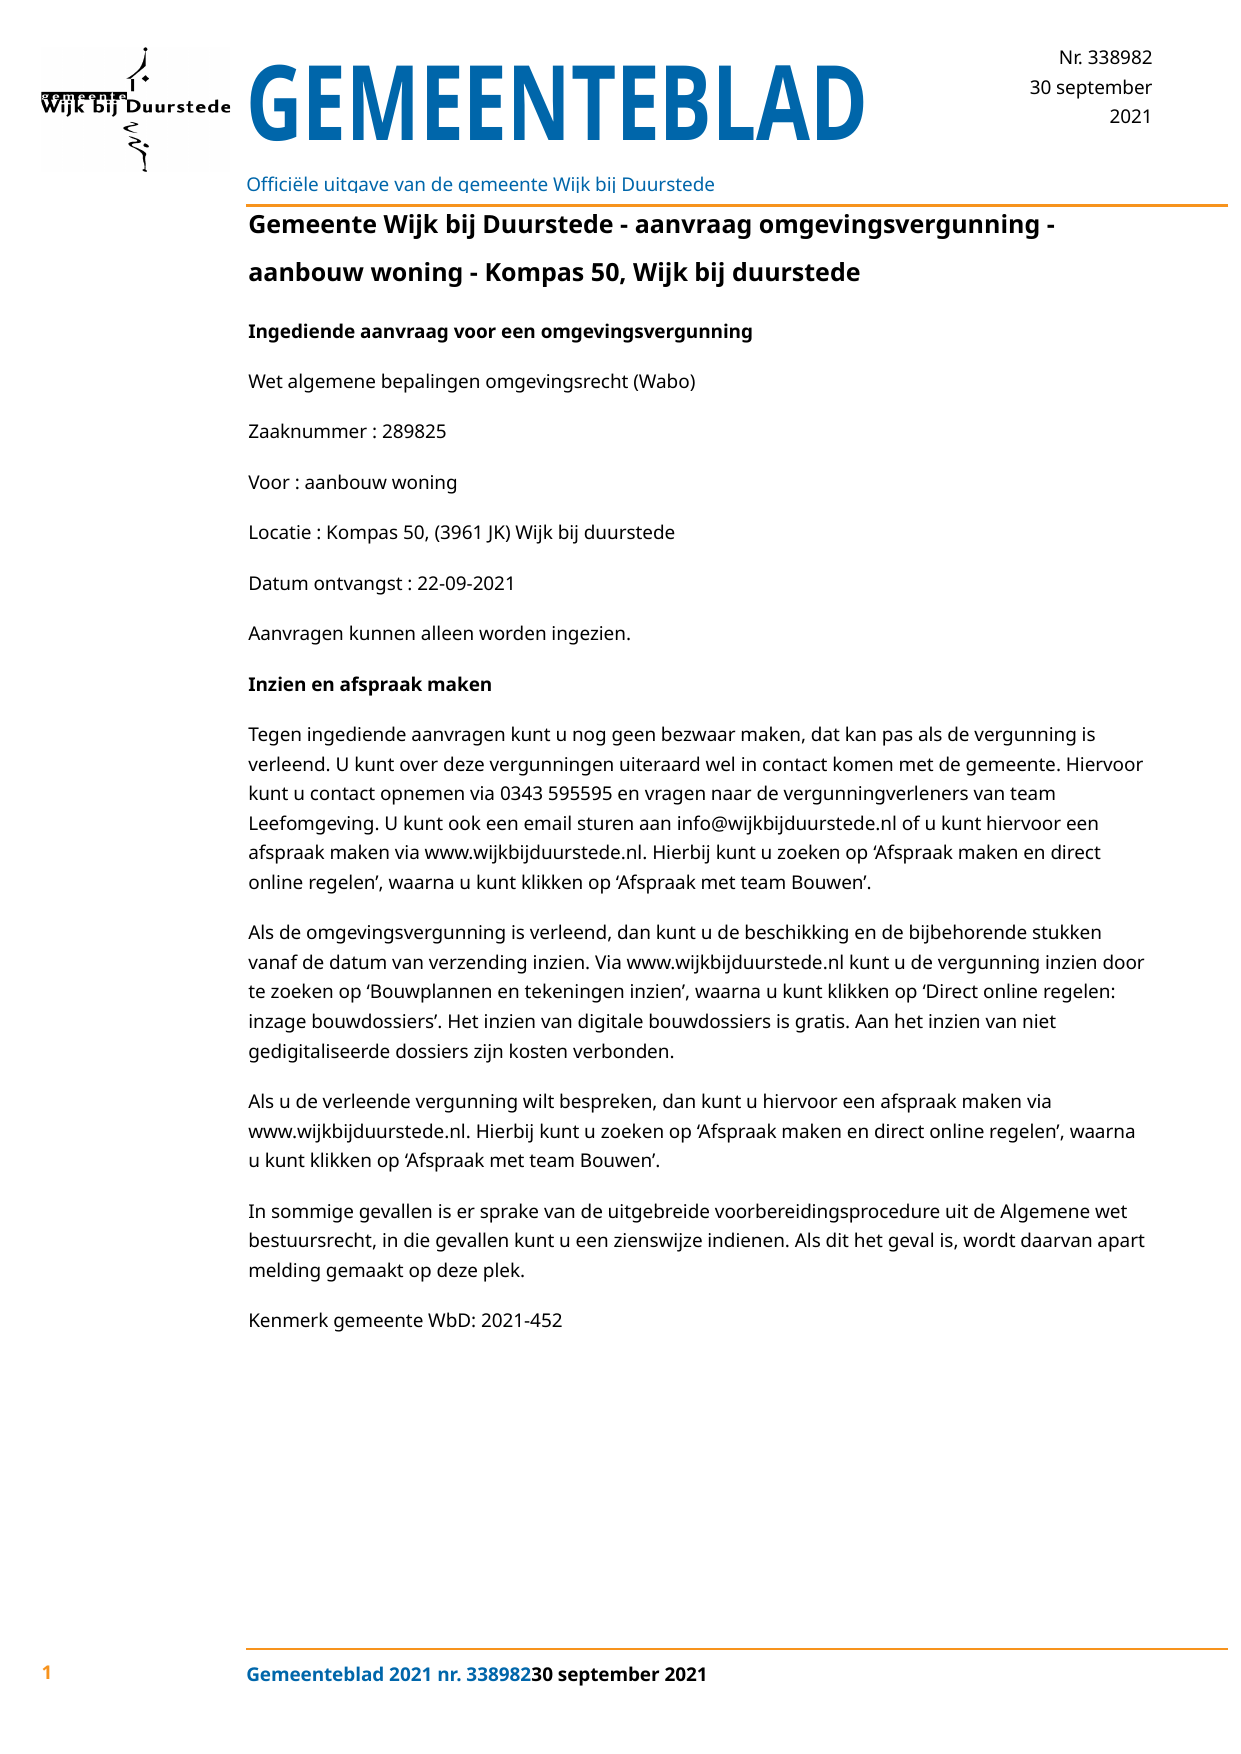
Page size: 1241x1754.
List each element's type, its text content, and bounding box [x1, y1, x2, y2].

text Zaaknummer : 289825 [248, 419, 1152, 444]
text Voor : aanbouw woning [248, 469, 1152, 495]
text Ingediende aanvraag voor een omgevingsvergunning [248, 318, 1152, 344]
text Wet algemene bepalingen omgevingsrecht (Wabo) [248, 368, 1152, 394]
text Tegen ingediende aanvragen kunt u nog geen bezwaar maken, dat kan pas als de vergunning is verleend. U kunt over deze vergunningen uiteraard wel in contact komen met de gemeente. Hiervoor kunt u contact opnemen via 0343 595595 en vragen naar de vergunningverleners van team Leefomgeving. U kunt ook een email sturen aan info@wijkbijduurstede.nl of u kunt hiervoor een afspraak maken via www.wijkbijduurstede.nl. Hierbij kunt u zoeken op ‘Afspraak maken en direct online regelen’, waarna u kunt klikken op ‘Afspraak met team Bouwen’. [248, 721, 1152, 895]
text Inzien en afspraak maken [248, 671, 1152, 697]
text Locatie : Kompas 50, (3961 JK) Wijk bij duurstede [248, 519, 1152, 545]
text Aanvragen kunnen alleen worden ingezien. [248, 620, 1152, 646]
text Gemeente Wijk bij Duurstede - aanvraag omgevingsvergunning - aanbouw woning - Kompas 50, Wijk bij duurstede [248, 207, 1152, 288]
text Datum ontvangst : 22-09-2021 [248, 570, 1152, 596]
text Kenmerk gemeente WbD: 2021-452 [248, 1307, 1152, 1333]
picture [41, 47, 231, 172]
text In sommige gevallen is er sprake van de uitgebreide voorbereidingsprocedure uit de Algemene wet bestuursrecht, in die gevallen kunt u een zienswijze indienen. Als dit het geval is, wordt daarvan apart melding gemaakt op deze plek. [248, 1198, 1152, 1283]
text Als de omgevingsvergunning is verleend, dan kunt u de beschikking en de bijbehorende stukken vanaf de datum van verzending inzien. Via www.wijkbijduurstede.nl kunt u de vergunning inzien door te zoeken op ‘Bouwplannen en tekeningen inzien’, waarna u kunt klikken op ‘Direct online regelen: inzage bouwdossiers’. Het inzien van digitale bouwdossiers is gratis. Aan het inzien van niet gedigitaliseerde dossiers zijn kosten verbonden. [248, 919, 1152, 1064]
text Als u de verleende vergunning wilt bespreken, dan kunt u hiervoor een afspraak maken via www.wijkbijduurstede.nl. Hierbij kunt u zoeken op ‘Afspraak maken en direct online regelen’, waarna u kunt klikken op ‘Afspraak met team Bouwen’. [248, 1088, 1152, 1173]
